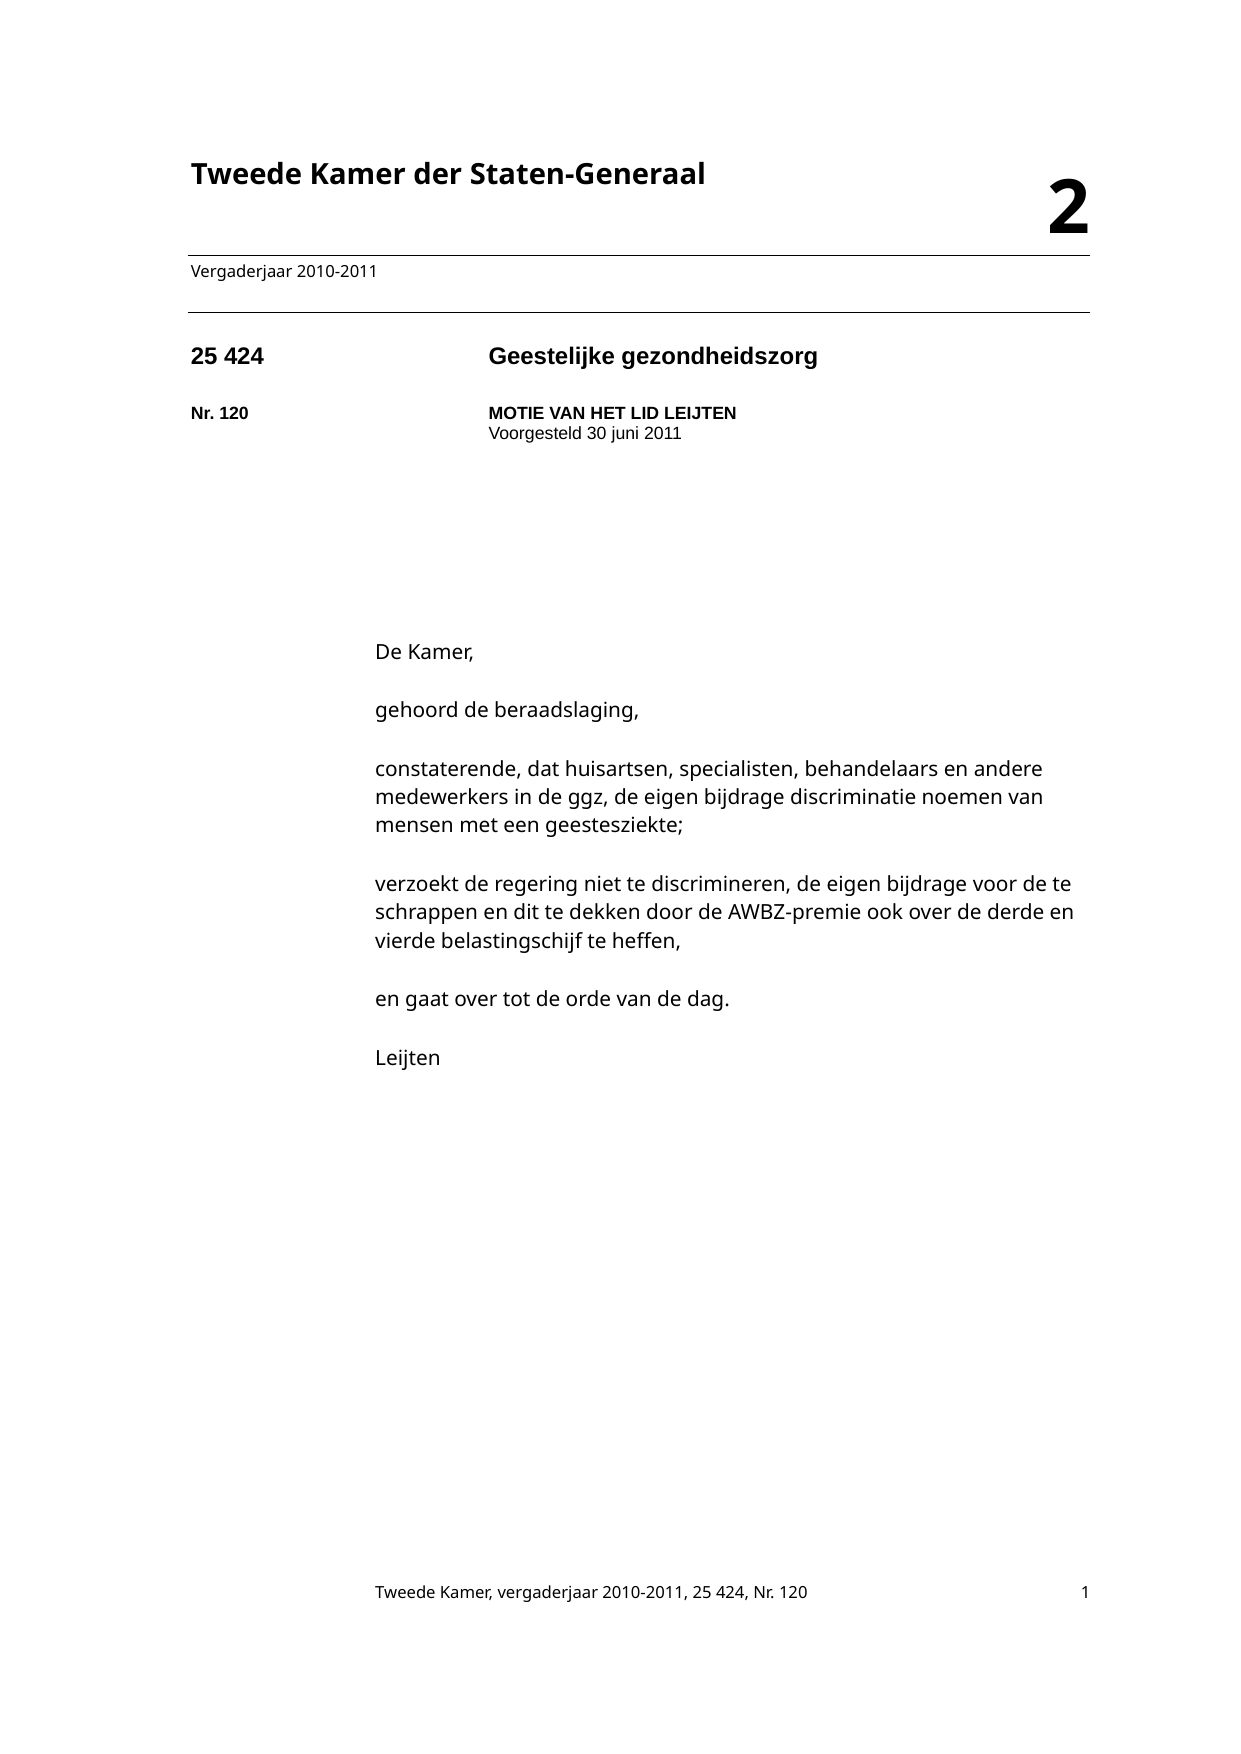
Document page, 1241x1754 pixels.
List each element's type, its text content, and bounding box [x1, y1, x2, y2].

text verzoekt de regering niet te discrimineren, de eigen bijdrage voor de te schrappen en dit te dekken door de AWBZ-premie ook over de derde en vierde belastingschijf te heffen, [375, 869, 1090, 954]
text en gaat over tot de orde van de dag. [375, 984, 1090, 1013]
text Leijten [375, 1043, 1090, 1071]
table_cell 25 424 [188, 339, 485, 399]
text De Kamer, [375, 637, 1090, 665]
table_cell [485, 256, 1090, 312]
table_cell Vergaderjaar 2010-2011 [188, 256, 485, 312]
text constaterende, dat huisartsen, specialisten, behandelaars en andere medewerkers in de ggz, de eigen bijdrage discriminatie noemen van mensen met een geestesziekte; [375, 754, 1090, 839]
table_cell MOTIE VAN HET LID LEIJTEN Voorgesteld 30 juni 2011 [485, 399, 1090, 518]
table_header 2 [910, 150, 1090, 255]
table_cell Geestelijke gezondheidszorg [485, 339, 1090, 399]
text gehoord de beraadslaging, [375, 695, 1090, 724]
table_cell [188, 313, 485, 339]
table_header Tweede Kamer der Staten-Generaal [188, 150, 909, 255]
table_cell Nr. 120 [188, 399, 485, 518]
table_cell [485, 313, 1090, 339]
